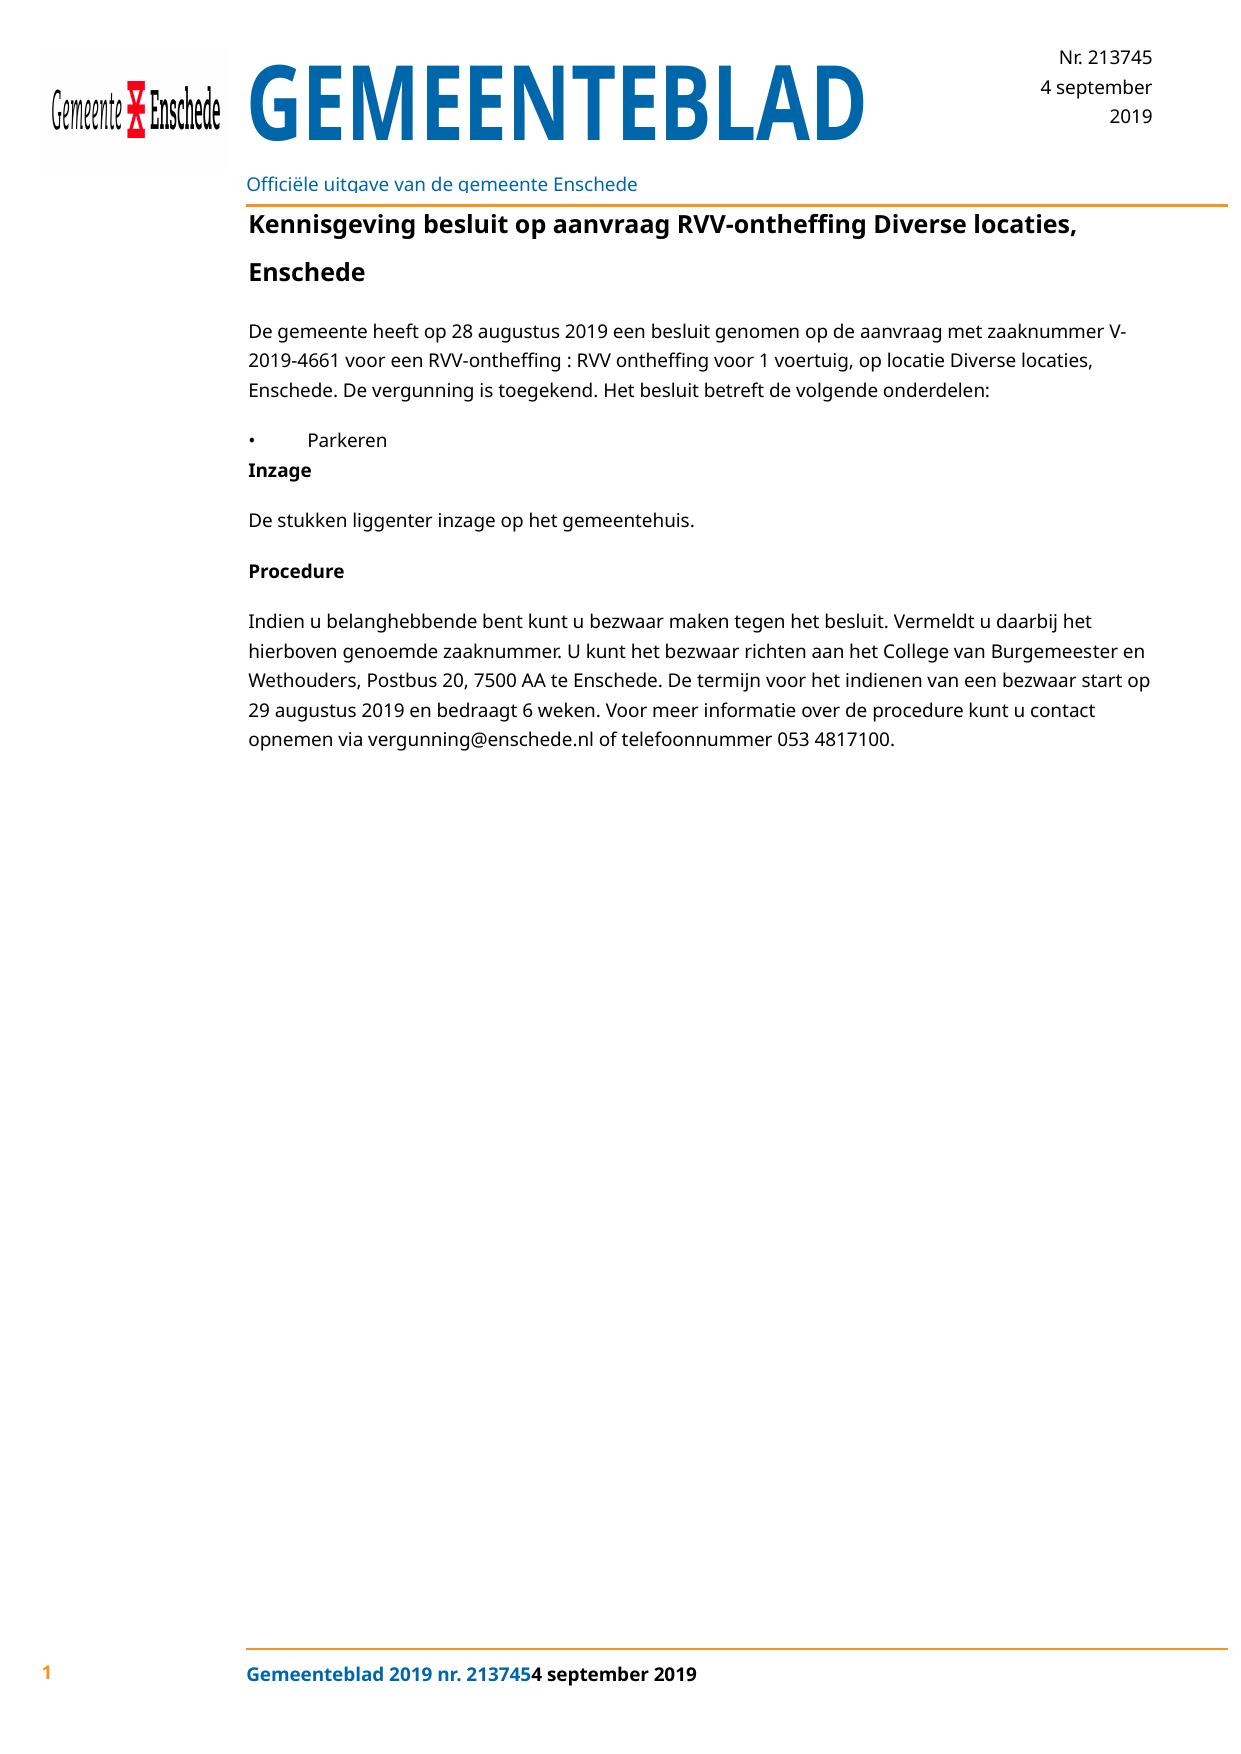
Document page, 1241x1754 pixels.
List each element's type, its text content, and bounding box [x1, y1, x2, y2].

text Procedure [248, 558, 1152, 584]
text Indien u belanghebbende bent kunt u bezwaar maken tegen het besluit. Vermeldt u daarbij het hierboven genoemde zaaknummer. U kunt het bezwaar richten aan het College van Burgemees­ter en Wethouders, Postbus 20, 7500 AA te Enschede. De termijn voor het indienen van een bezwaar start op 29 augustus 2019 en bedraagt 6 weken. Voor meer informatie over de procedure kunt u contact opnemen via vergunning@enschede.nl of telefoonnummer 053 4817100. [248, 608, 1152, 752]
picture [41, 47, 231, 172]
text Kennisgeving besluit op aanvraag RVV-ontheffing Diverse locaties, Enschede [248, 207, 1152, 288]
text De stukken liggenter inzage op het gemeentehuis. [248, 507, 1152, 533]
text De gemeente heeft op 28 augustus 2019 een besluit genomen op de aanvraag met zaaknummer V-2019-4661 voor een RVV-ontheffing : RVV ontheffing voor 1 voertuig, op locatie Diverse locaties, Enschede. De vergunning is toegekend. Het besluit betreft de volgende onderdelen: [248, 318, 1152, 403]
text Inzage [248, 457, 1152, 483]
list Parkeren [248, 427, 1152, 453]
